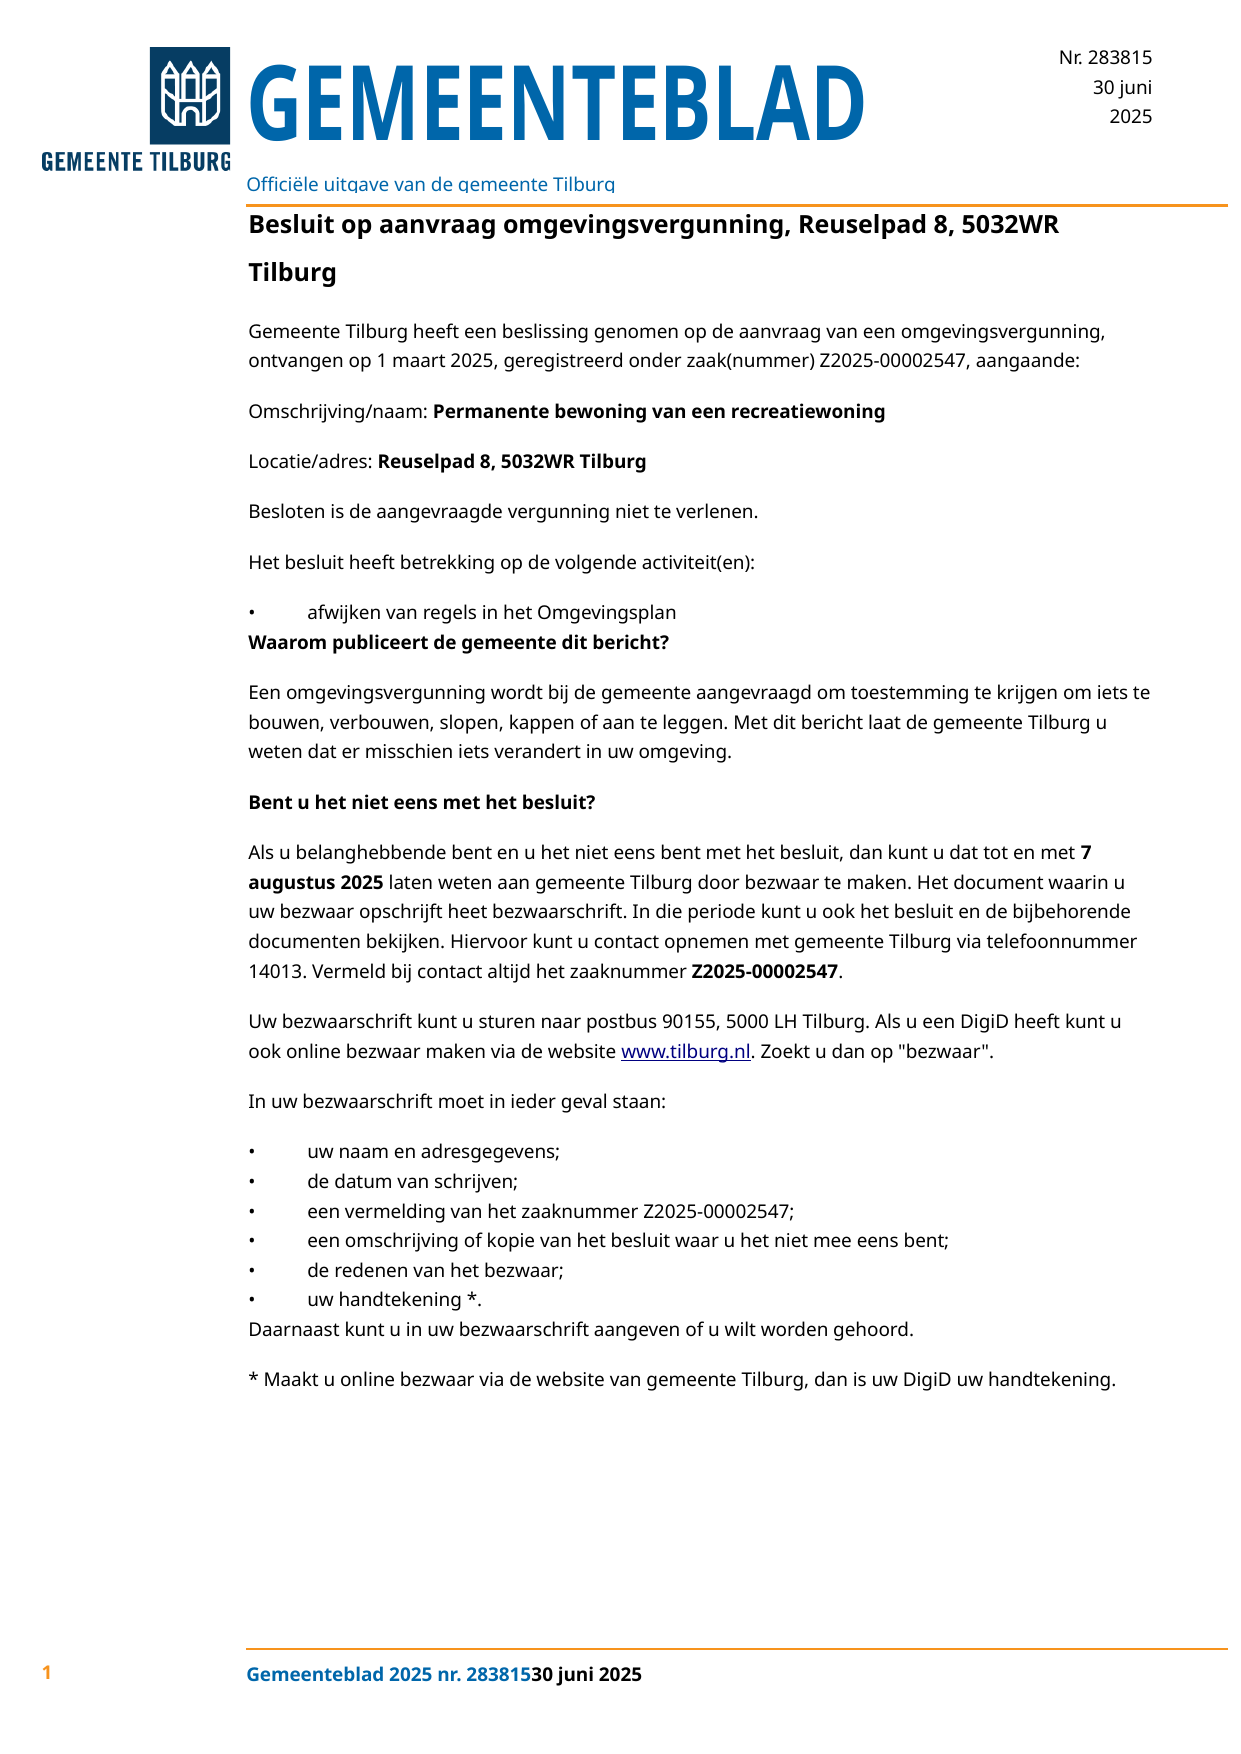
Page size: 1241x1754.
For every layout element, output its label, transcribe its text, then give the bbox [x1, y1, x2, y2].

text Besloten is de aangevraagde vergunning niet te verlenen. [248, 499, 1152, 524]
list uw handtekening *. [248, 1287, 1152, 1312]
text Uw bezwaarschrift kunt u sturen naar postbus 90155, 5000 LH Tilburg. Als u een DigiD heeft kunt u ook online bezwaar maken via de website www.tilburg.nl. Zoekt u dan op "bezwaar". [248, 1008, 1152, 1064]
text Een omgevingsvergunning wordt bij de gemeente aangevraagd om toestemming te krijgen om iets te bouwen, verbouwen, slopen, kappen of aan te leggen. Met dit bericht laat de gemeente Tilburg u weten dat er misschien iets verandert in uw omgeving. [248, 679, 1152, 764]
list uw naam en adresgegevens; [248, 1139, 1152, 1164]
text Gemeente Tilburg heeft een beslissing genomen op de aanvraag van een omgevingsvergunning, ontvangen op 1 maart 2025, geregistreerd onder zaak(nummer) Z2025-00002547, aangaande: [248, 318, 1152, 373]
text Daarnaast kunt u in uw bezwaarschrift aangeven of u wilt worden gehoord. [248, 1316, 1152, 1342]
text In uw bezwaarschrift moet in ieder geval staan: [248, 1088, 1152, 1114]
text Omschrijving/naam: Permanente bewoning van een recreatiewoning [248, 398, 1152, 424]
list een vermelding van het zaaknummer Z2025-00002547; [248, 1198, 1152, 1224]
picture [41, 47, 231, 172]
text Locatie/adres: Reuselpad 8, 5032WR Tilburg [248, 448, 1152, 474]
text Als u belanghebbende bent en u het niet eens bent met het besluit, dan kunt u dat tot en met 7 augustus 2025 laten weten aan gemeente Tilburg door bezwaar te maken. Het document waarin u uw bezwaar opschrijft heet bezwaarschrift. In die periode kunt u ook het besluit en de bijbehorende documenten bekijken. Hiervoor kunt u contact opnemen met gemeente Tilburg via telefoonnummer 14013. Vermeld bij contact altijd het zaaknummer Z2025-00002547. [248, 839, 1152, 984]
text Waarom publiceert de gemeente dit bericht? [248, 629, 1152, 655]
list de datum van schrijven; [248, 1168, 1152, 1194]
text * Maakt u online bezwaar via de website van gemeente Tilburg, dan is uw DigiD uw handtekening. [248, 1367, 1152, 1392]
list een omschrijving of kopie van het besluit waar u het niet mee eens bent; [248, 1227, 1152, 1253]
list de redenen van het bezwaar; [248, 1257, 1152, 1283]
text Het besluit heeft betrekking op de volgende activiteit(en): [248, 549, 1152, 575]
text Besluit op aanvraag omgevingsvergunning, Reuselpad 8, 5032WR Tilburg [248, 207, 1152, 288]
text Bent u het niet eens met het besluit? [248, 789, 1152, 815]
list afwijken van regels in het Omgevingsplan [248, 599, 1152, 625]
